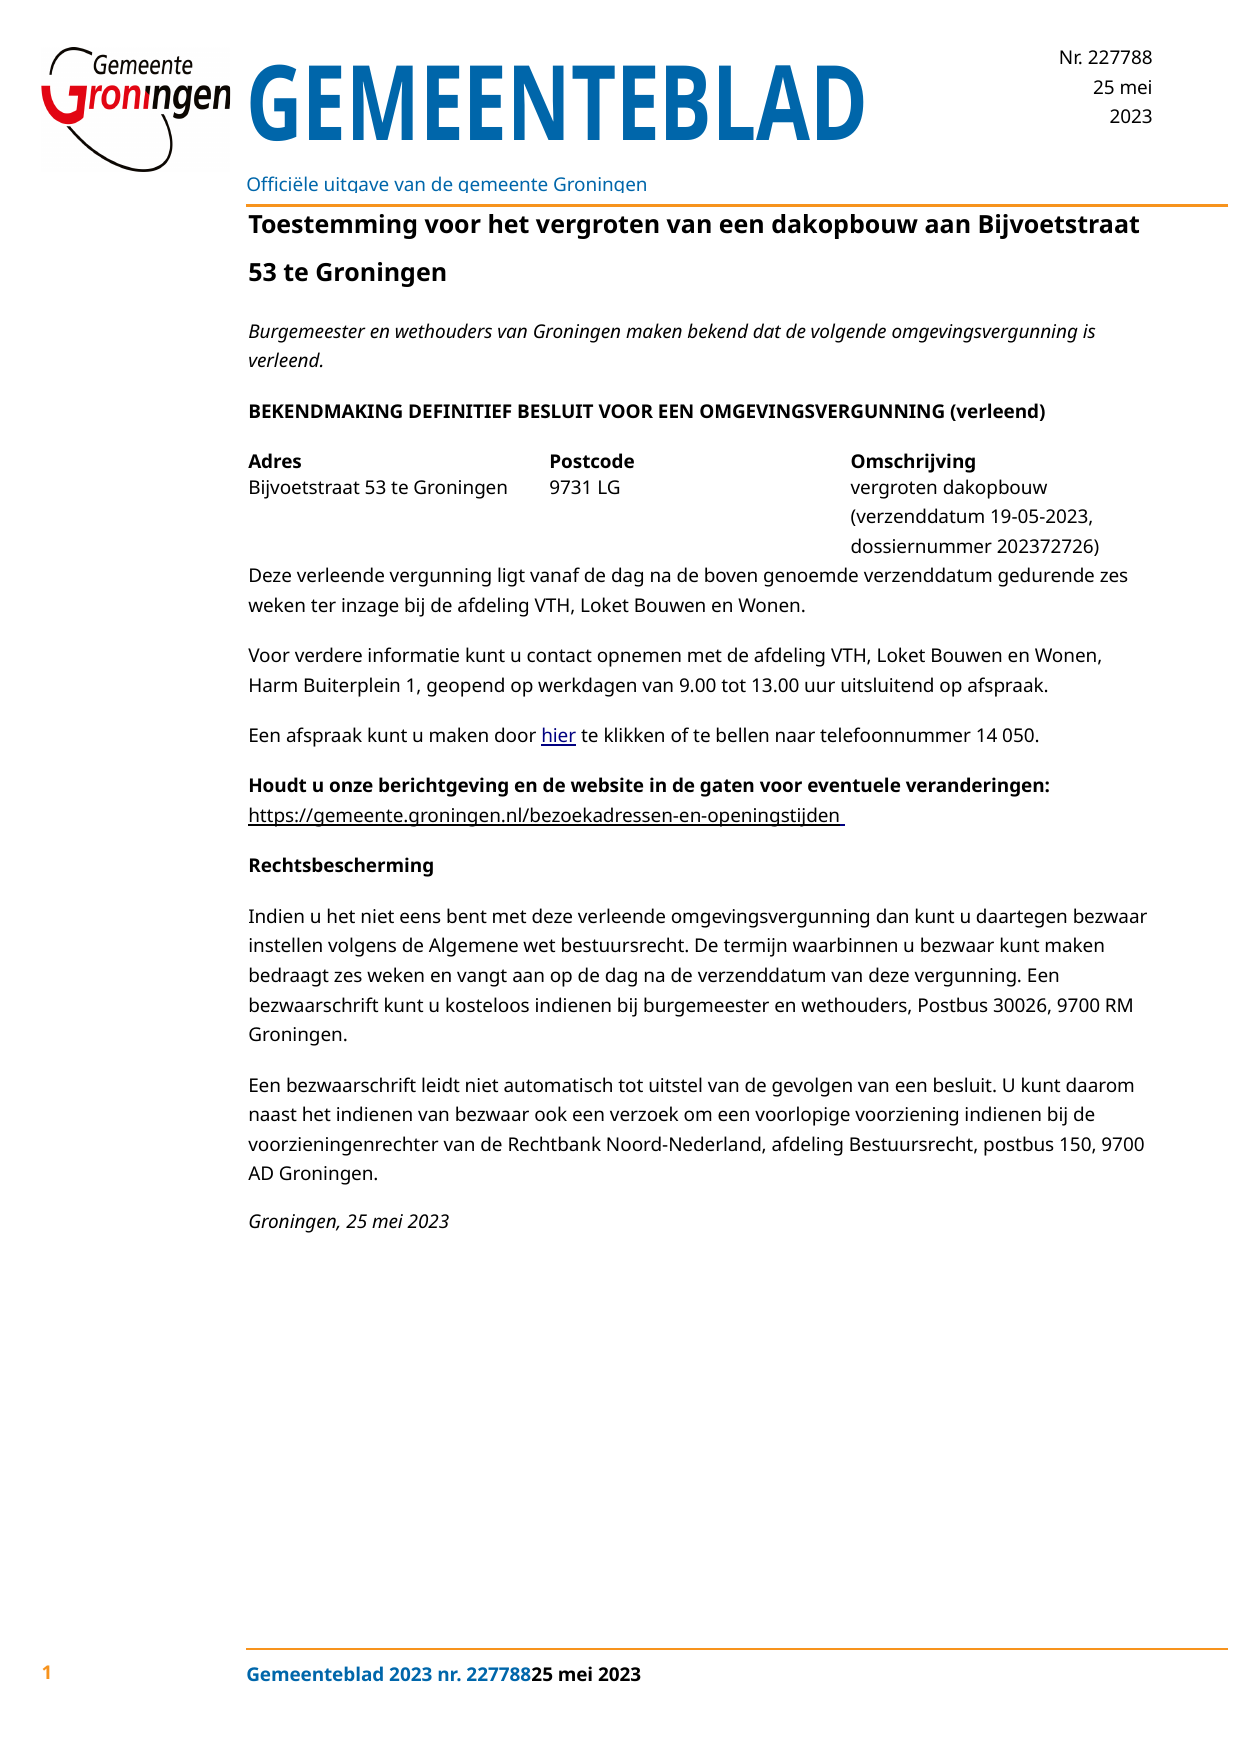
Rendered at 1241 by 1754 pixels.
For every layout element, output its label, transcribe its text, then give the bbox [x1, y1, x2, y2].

text Voor verdere informatie kunt u contact opnemen met de afdeling VTH, Loket Bouwen en Wonen, Harm Buiterplein 1, geopend op werkdagen van 9.00 tot 13.00 uur uitsluitend op afspraak. [248, 642, 1152, 698]
text Rechtsbescherming [248, 853, 1152, 878]
table_header Omschrijving [850, 449, 1152, 474]
table_cell 9731 LG [549, 474, 850, 559]
text Indien u het niet eens bent met deze verleende omgevingsvergunning dan kunt u daartegen bezwaar instellen volgens de Algemene wet bestuursrecht. De termijn waarbinnen u bezwaar kunt maken bedraagt zes weken en vangt aan op de dag na de verzenddatum van deze vergunning. Een bezwaarschrift kunt u kosteloos indienen bij burgemeester en wethouders, Postbus 30026, 9700 RM Groningen. [248, 903, 1152, 1047]
text Burgemeester en wethouders van Groningen maken bekend dat de volgende omgevingsvergunning is verleend. [248, 318, 1152, 373]
table_cell Bijvoetstraat 53 te Groningen [248, 474, 549, 559]
text BEKENDMAKING DEFINITIEF BESLUIT VOOR EEN OMGEVINGSVERGUNNING (verleend) [248, 398, 1152, 424]
text Deze verleende vergunning ligt vanaf de dag na de boven genoemde verzenddatum gedurende zes weken ter inzage bij de afdeling VTH, Loket Bouwen en Wonen. [248, 562, 1152, 618]
text Toestemming voor het vergroten van een dakopbouw aan Bijvoetstraat 53 te Groningen [248, 207, 1152, 288]
text Groningen, 25 mei 2023 [248, 1208, 1152, 1234]
picture [41, 47, 231, 172]
text Een bezwaarschrift leidt niet automatisch tot uitstel van de gevolgen van een besluit. U kunt daarom naast het indienen van bezwaar ook een verzoek om een voorlopige voorziening indienen bij de voorzieningenrechter van de Rechtbank Noord-Nederland, afdeling Bestuursrecht, postbus 150, 9700 AD Groningen. [248, 1072, 1152, 1186]
table_cell vergroten dakopbouw (verzenddatum 19-05-2023, dossiernummer 202372726) [850, 474, 1152, 559]
text Een afspraak kunt u maken door hier te klikken of te bellen naar telefoonnummer 14 050. [248, 722, 1152, 748]
table_header Adres [248, 449, 549, 474]
table_header Postcode [549, 449, 850, 474]
text Houdt u onze berichtgeving en de website in de gaten voor eventuele veranderingen: https://gemeente.groningen.nl/bezoekadressen-en-openingstijden [248, 773, 1152, 828]
